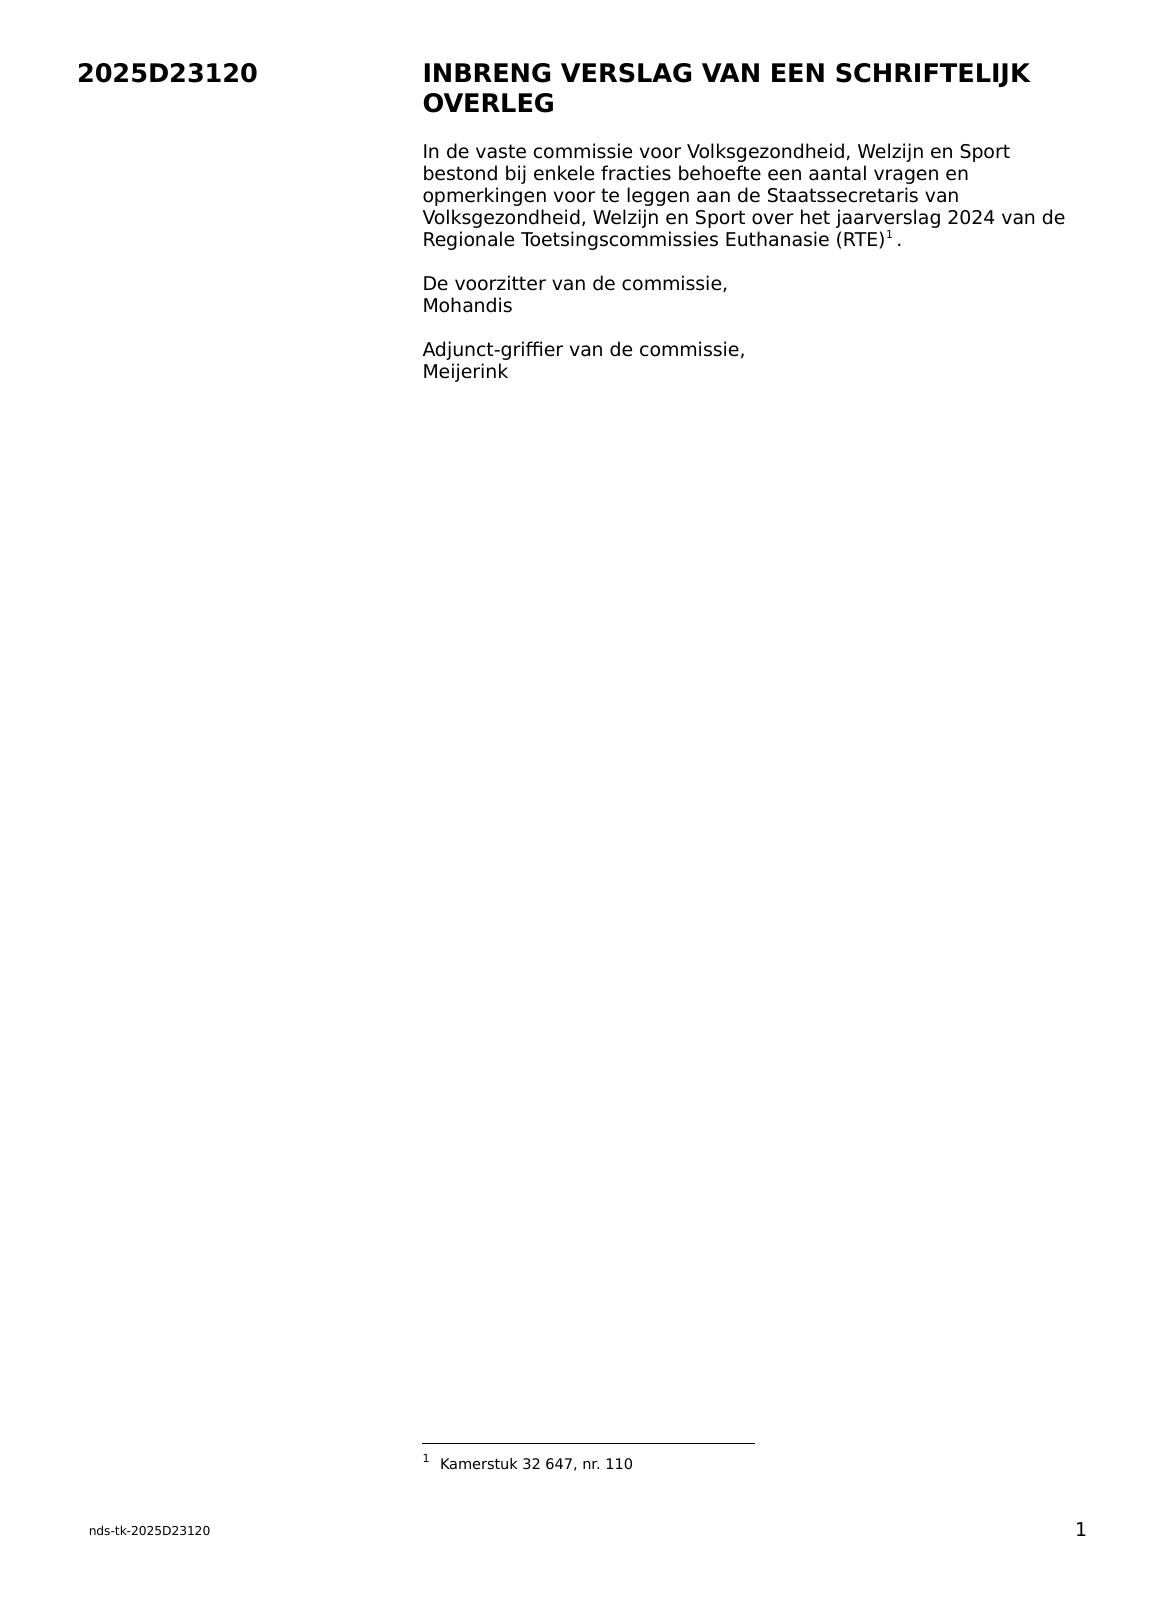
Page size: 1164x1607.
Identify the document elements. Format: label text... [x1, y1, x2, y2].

text Meijerink [422, 361, 1087, 383]
text Adjunct-griffier van de commissie, [422, 339, 1087, 361]
text In de vaste commissie voor Volksgezondheid, Welzijn en Sport bestond bij enkele fracties behoefte een aantal vragen en opmerkingen voor te leggen aan de Staatssecretaris van Volksgezondheid, Welzijn en Sport over het jaarverslag 2024 van de Regionale Toetsingscommissies Euthanasie (RTE). [422, 141, 1087, 251]
text Kamerstuk 32 647, nr. 110 [422, 1452, 1087, 1474]
text De voorzitter van de commissie, [422, 273, 1087, 295]
text 2025D23120 INBRENG VERSLAG VAN EEN SCHRIFTELIJK OVERLEG [77, 59, 1087, 118]
text Mohandis [422, 295, 1087, 317]
text nds-tk-2025D23120 [88, 1524, 323, 1538]
